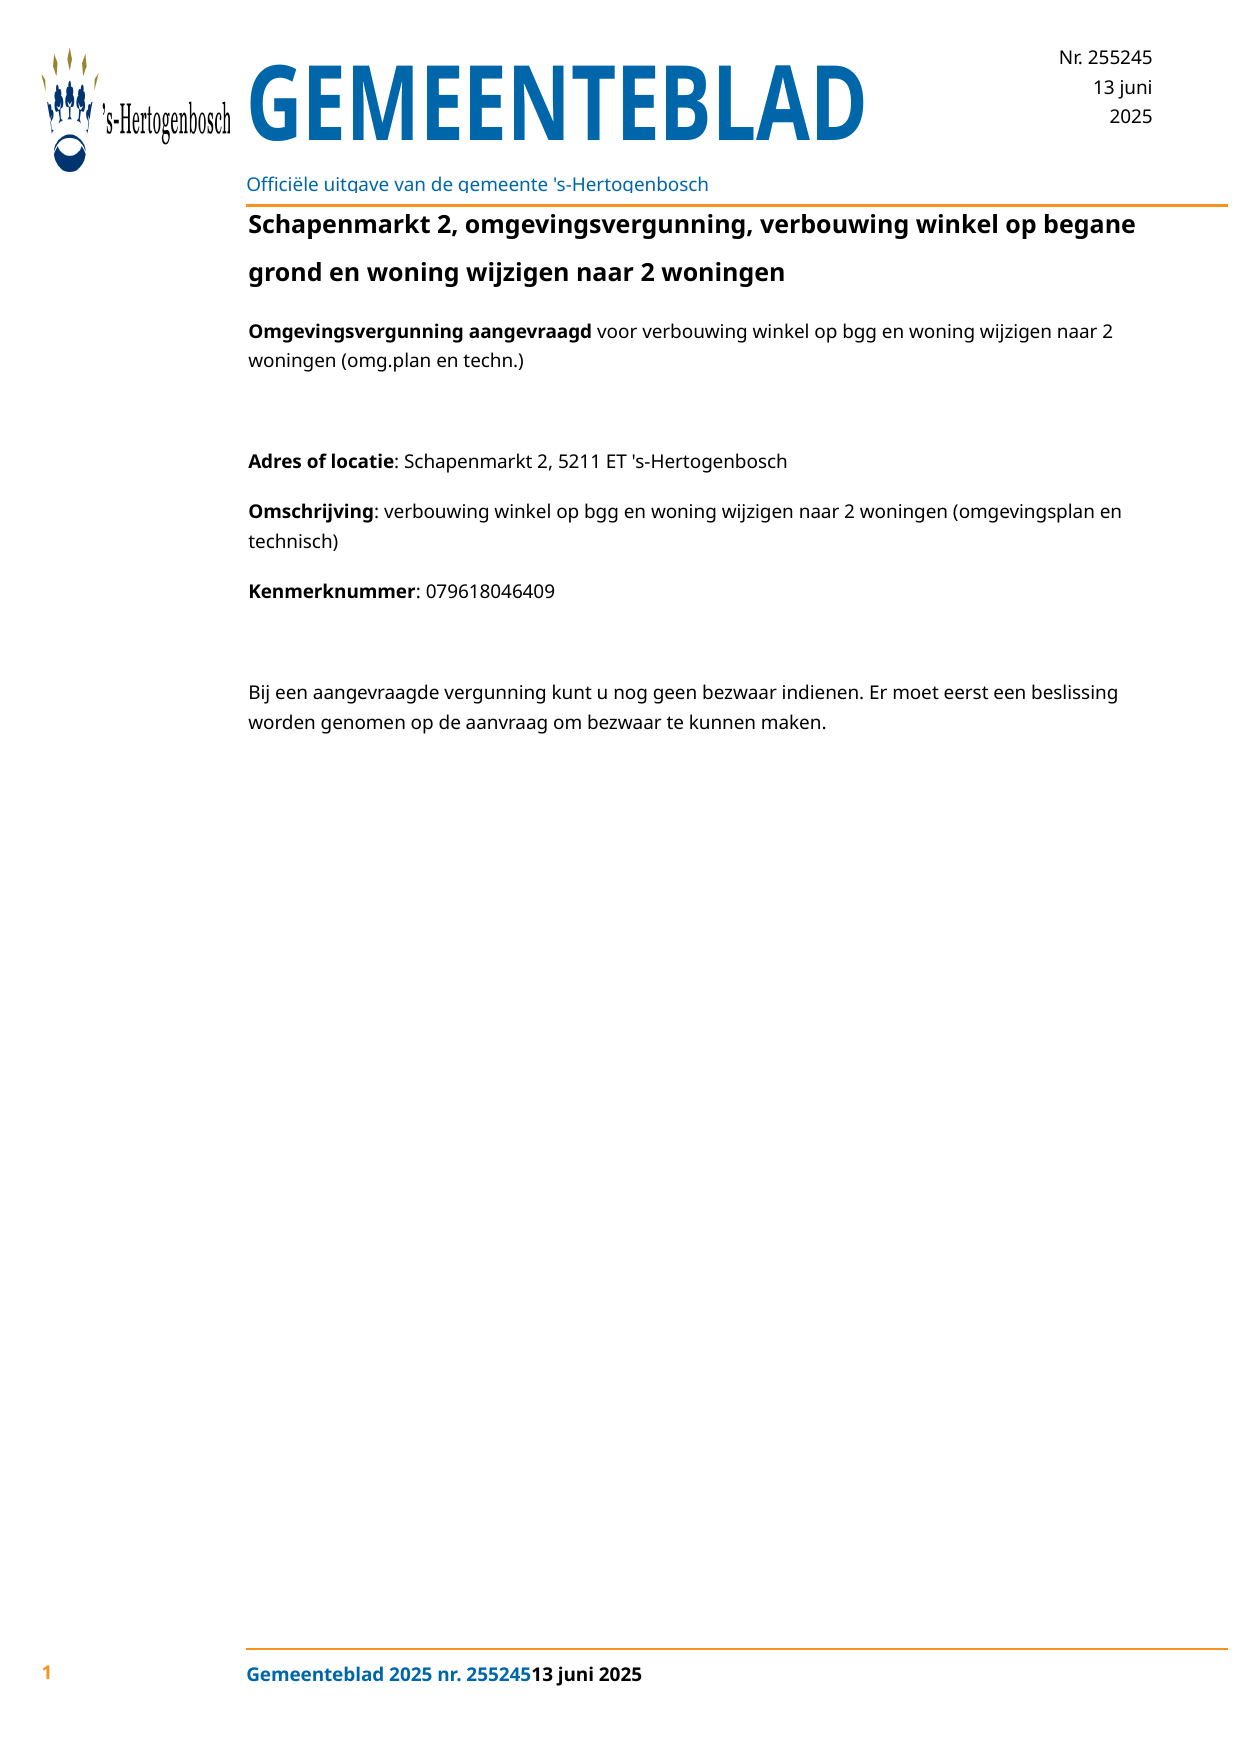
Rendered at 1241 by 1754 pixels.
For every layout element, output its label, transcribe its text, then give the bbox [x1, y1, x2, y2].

text Kenmerknummer: 079618046409 [248, 579, 1152, 604]
picture [41, 47, 231, 172]
text Schapenmarkt 2, omgevingsvergunning, verbouwing winkel op begane grond en woning wijzigen naar 2 woningen [248, 207, 1152, 288]
text Bij een aangevraagde vergunning kunt u nog geen bezwaar indienen. Er moet eerst een beslissing worden genomen op de aanvraag om bezwaar te kunnen maken. [248, 679, 1152, 735]
text Omschrijving: verbouwing winkel op bgg en woning wijzigen naar 2 woningen (omgevingsplan en technisch) [248, 499, 1152, 554]
text Adres of locatie: Schapenmarkt 2, 5211 ET 's-Hertogenbosch [248, 448, 1152, 474]
text Omgevingsvergunning aangevraagd voor verbouwing winkel op bgg en woning wijzigen naar 2 woningen (omg.plan en techn.) [248, 318, 1152, 373]
